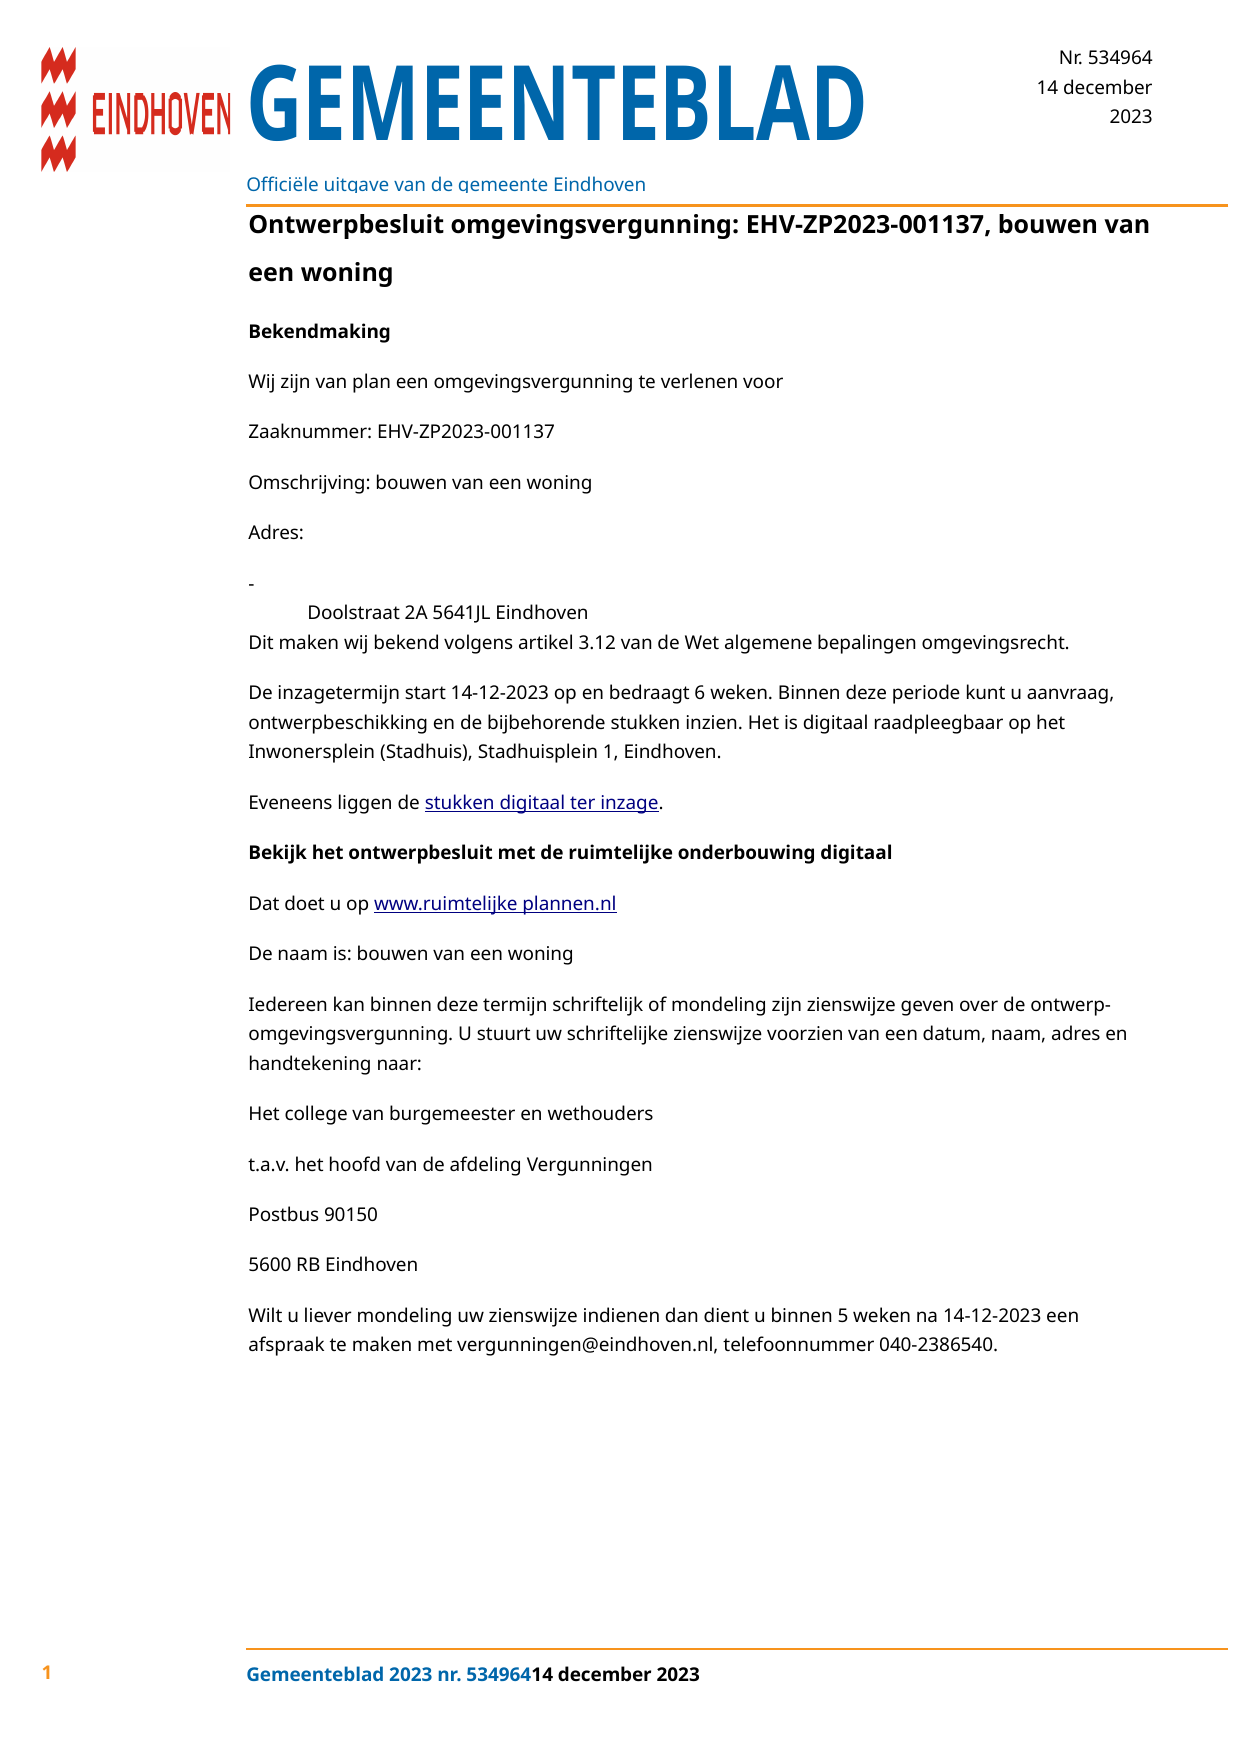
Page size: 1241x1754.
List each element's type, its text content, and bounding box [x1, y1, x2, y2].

text Dat doet u op www.ruimtelijke plannen.nl [248, 890, 1152, 916]
text Omschrijving: bouwen van een woning [248, 469, 1152, 495]
text Iedereen kan binnen deze termijn schriftelijk of mondeling zijn zienswijze geven over de ontwerp-omgevingsvergunning. U stuurt uw schriftelijke zienswijze voorzien van een datum, naam, adres en handtekening naar: [248, 991, 1152, 1076]
text Het college van burgemeester en wethouders [248, 1100, 1152, 1126]
text Dit maken wij bekend volgens artikel 3.12 van de Wet algemene bepalingen omgevingsrecht. [248, 629, 1152, 655]
text Eveneens liggen de stukken digitaal ter inzage. [248, 789, 1152, 815]
text Zaaknummer: EHV-ZP2023-001137 [248, 419, 1152, 444]
list Doolstraat 2A 5641JL Eindhoven [248, 599, 1152, 625]
text De inzagetermijn start 14-12-2023 op en bedraagt 6 weken. Binnen deze periode kunt u aanvraag, ontwerpbeschikking en de bijbehorende stukken inzien. Het is digitaal raadpleegbaar op het Inwonersplein (Stadhuis), Stadhuisplein 1, Eindhoven. [248, 679, 1152, 764]
text Bekendmaking [248, 318, 1152, 344]
text Ontwerpbesluit omgevingsvergunning: EHV-ZP2023-001137, bouwen van een woning [248, 207, 1152, 288]
text 5600 RB Eindhoven [248, 1252, 1152, 1277]
text Adres: [248, 519, 1152, 545]
text t.a.v. het hoofd van de afdeling Vergunningen [248, 1151, 1152, 1177]
text Bekijk het ontwerpbesluit met de ruimtelijke onderbouwing digitaal [248, 839, 1152, 865]
text Wij zijn van plan een omgevingsvergunning te verlenen voor [248, 368, 1152, 394]
text De naam is: bouwen van een woning [248, 940, 1152, 966]
text Wilt u liever mondeling uw zienswijze indienen dan dient u binnen 5 weken na 14-12-2023 een afspraak te maken met vergunningen@eindhoven.nl, telefoonnummer 040-2386540. [248, 1302, 1152, 1357]
picture [41, 47, 231, 172]
text Postbus 90150 [248, 1201, 1152, 1227]
